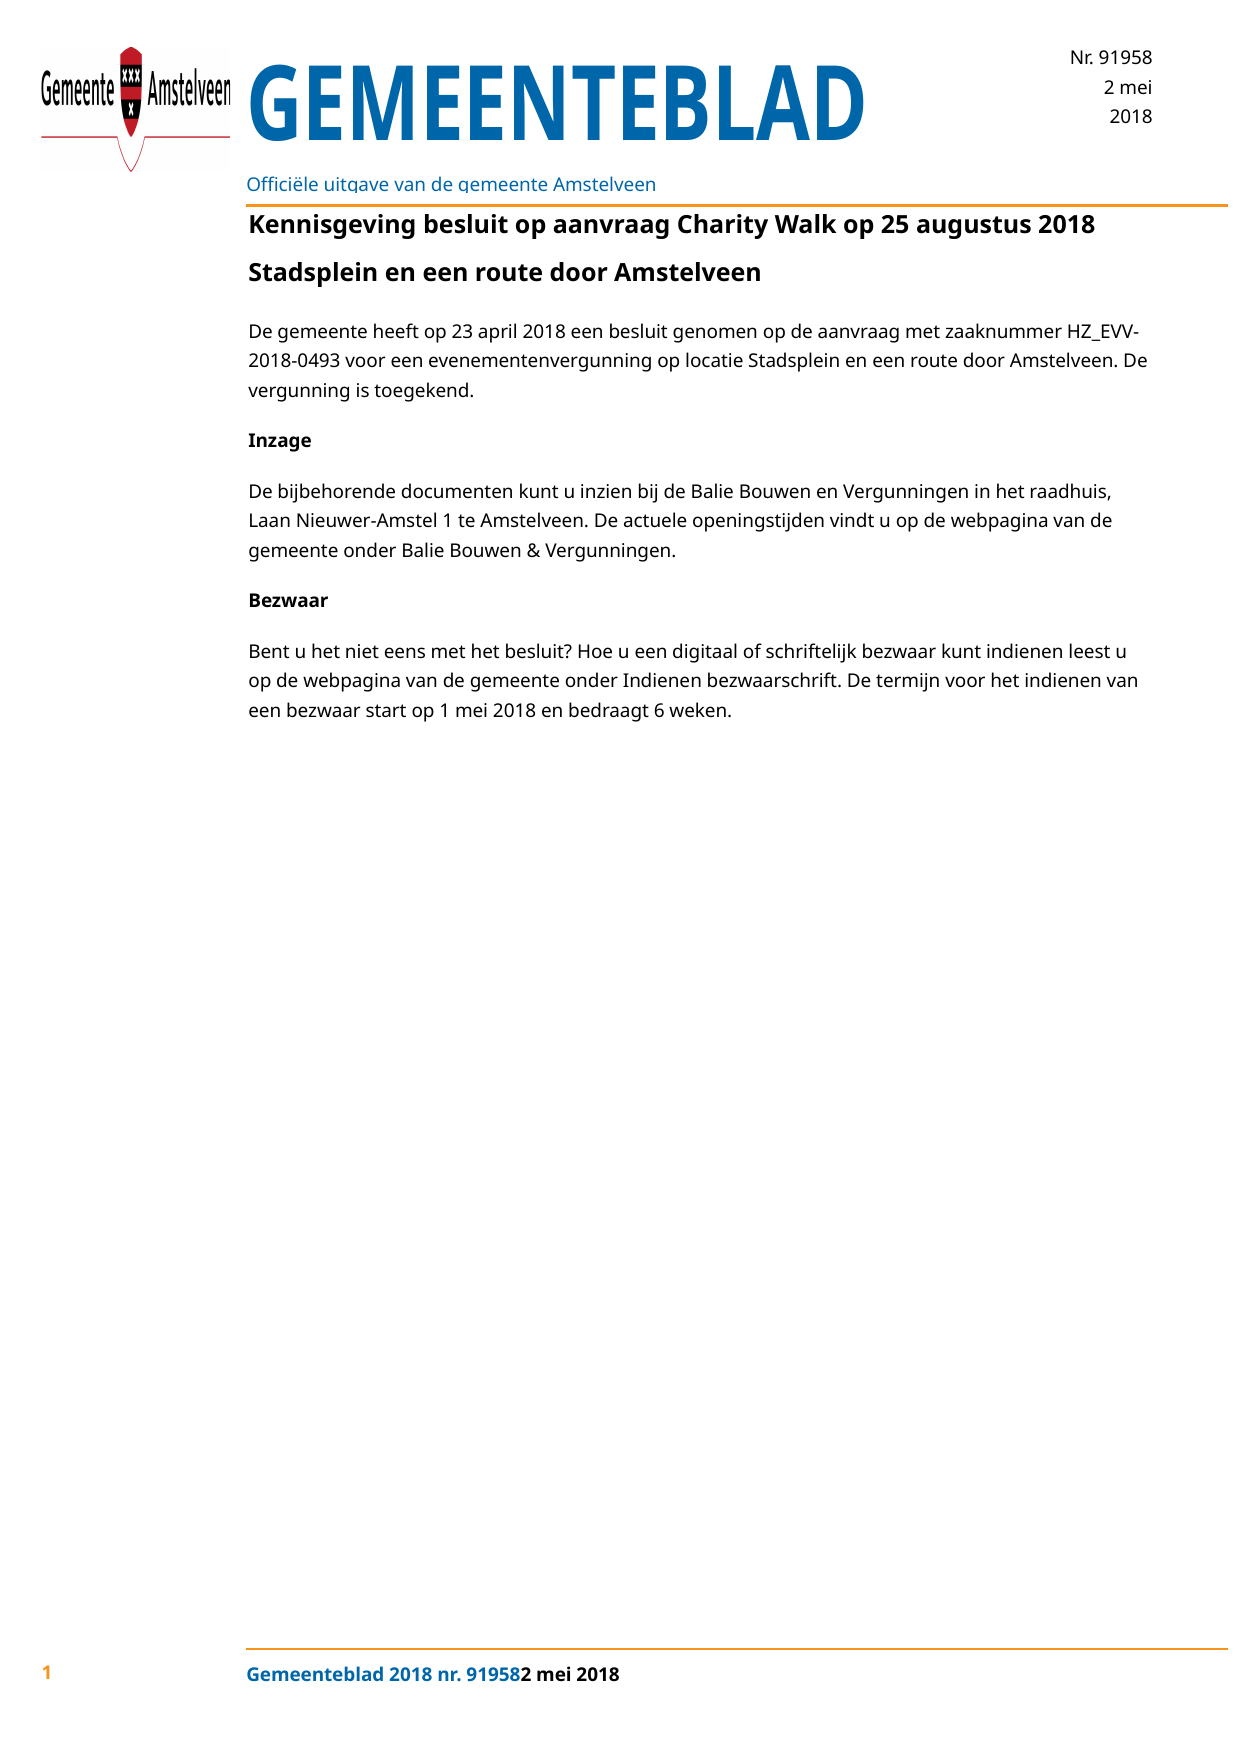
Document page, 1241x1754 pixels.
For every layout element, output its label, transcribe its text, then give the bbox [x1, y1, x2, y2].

text Inzage [248, 427, 1152, 453]
text Bent u het niet eens met het besluit? Hoe u een digitaal of schriftelijk bezwaar kunt indienen leest u op de webpagina van de gemeente onder Indienen bezwaarschrift. De termijn voor het indienen van een bezwaar start op 1 mei 2018 en bedraagt 6 weken. [248, 638, 1152, 723]
text Bezwaar [248, 587, 1152, 613]
text De bijbehorende documenten kunt u inzien bij de Balie Bouwen en Vergunningen in het raadhuis, Laan Nieuwer-Amstel 1 te Amstelveen. De actuele openingstijden vindt u op de webpagina van de gemeente onder Balie Bouwen & Vergunningen. [248, 478, 1152, 563]
text Kennisgeving besluit op aanvraag Charity Walk op 25 augustus 2018 Stadsplein en een route door Amstelveen [248, 207, 1152, 288]
text De gemeente heeft op 23 april 2018 een besluit genomen op de aanvraag met zaaknummer HZ_EVV-2018-0493 voor een evenementenvergunning op locatie Stadsplein en een route door Amstelveen. De vergunning is toegekend. [248, 318, 1152, 403]
picture [41, 47, 231, 172]
